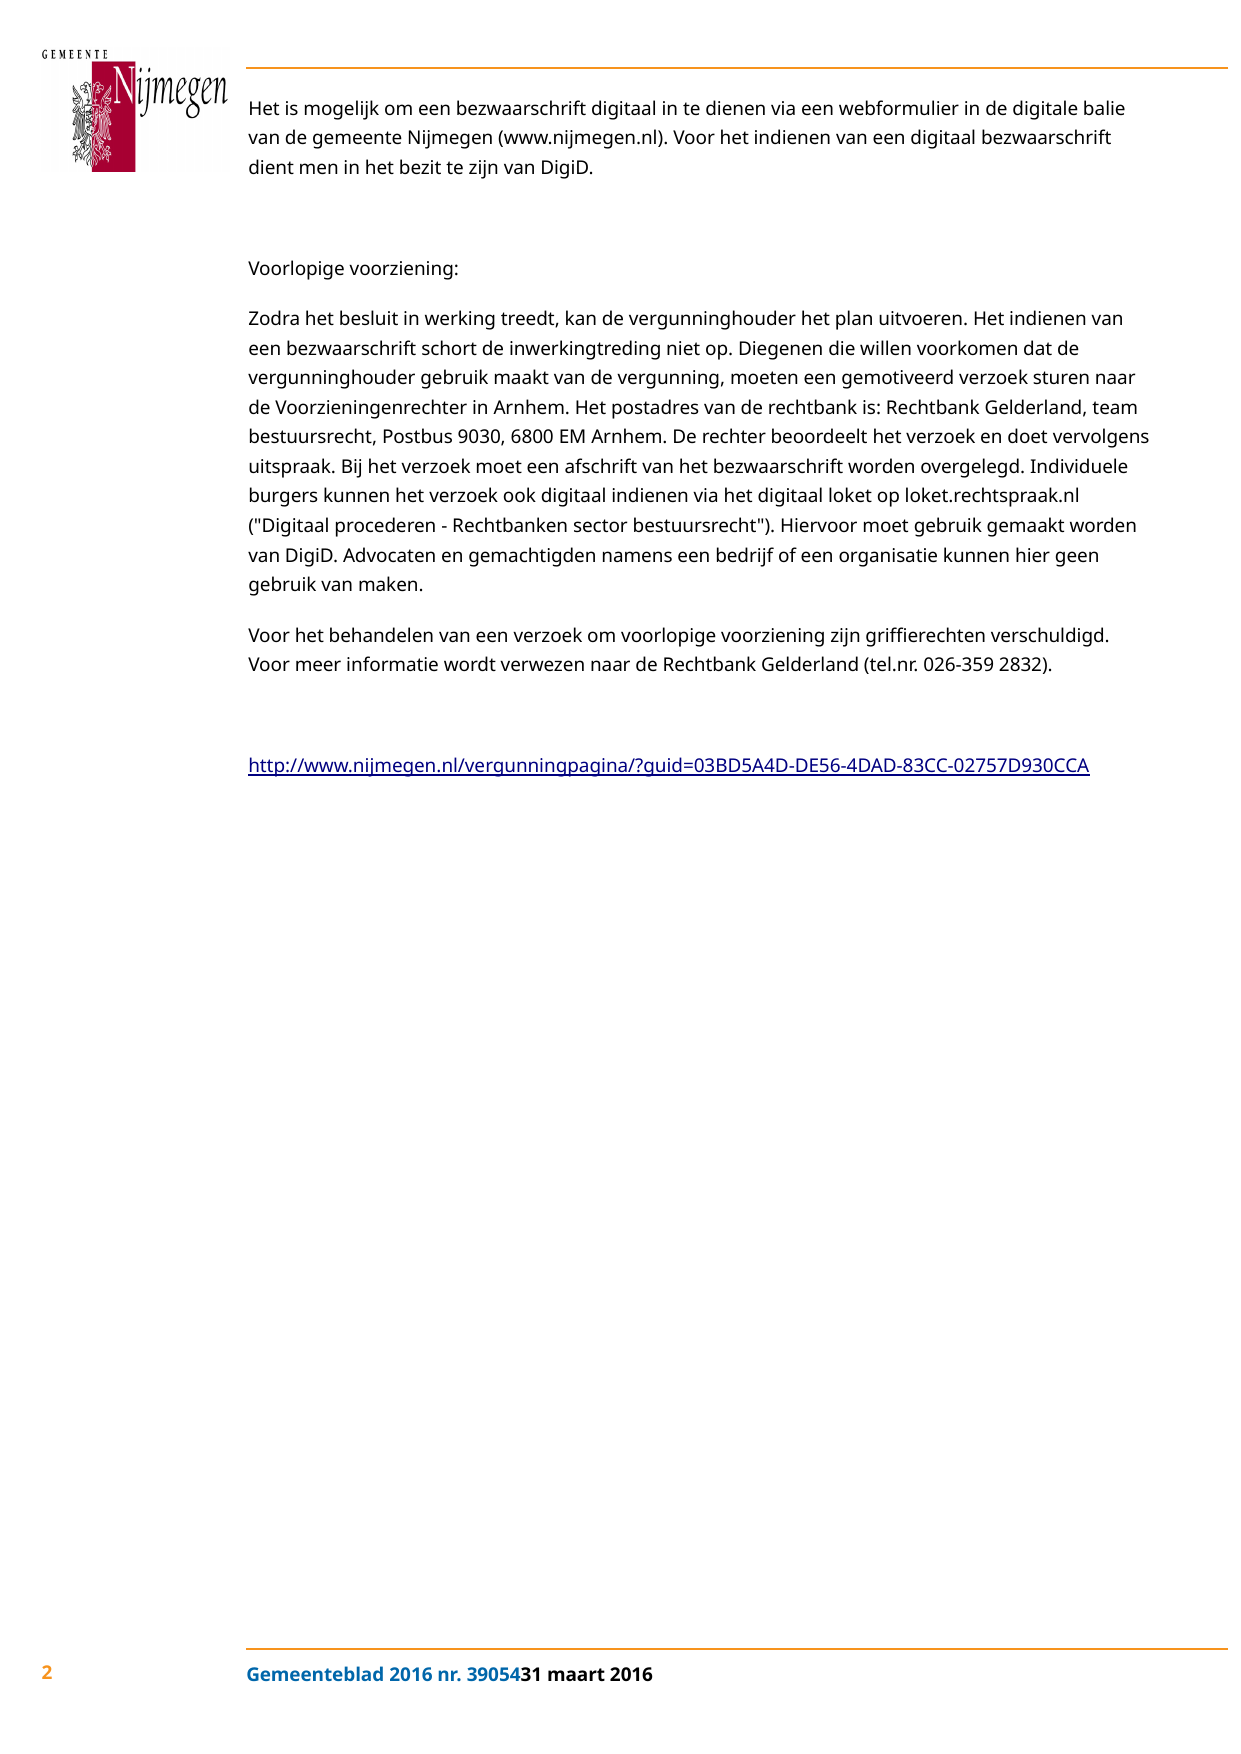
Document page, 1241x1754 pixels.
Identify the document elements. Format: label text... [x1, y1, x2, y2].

text http://www.nijmegen.nl/vergunningpagina/?guid=03BD5A4D-DE56-4DAD-83CC-02757D930CCA [248, 752, 1152, 778]
text Het is mogelijk om een bezwaarschrift digitaal in te dienen via een webformulier in de digitale balie van de gemeente Nijmegen (www.nijmegen.nl). Voor het indienen van een digitaal bezwaarschrift dient men in het bezit te zijn van DigiD. [248, 95, 1152, 180]
text Zodra het besluit in werking treedt, kan de vergunninghouder het plan uitvoeren. Het indienen van een bezwaarschrift schort de inwerkingtreding niet op. Diegenen die willen voorkomen dat de vergunninghouder gebruik maakt van de vergunning, moeten een gemotiveerd verzoek sturen naar de Voorzieningenrechter in Arnhem. Het postadres van de rechtbank is: Rechtbank Gelderland, team bestuursrecht, Postbus 9030, 6800 EM Arnhem. De rechter beoordeelt het verzoek en doet vervolgens uitspraak. Bij het verzoek moet een afschrift van het bezwaarschrift worden overgelegd. Individuele burgers kunnen het verzoek ook digitaal indienen via het digitaal loket op loket.rechtspraak.nl ("Digitaal procederen - Rechtbanken sector bestuursrecht"). Hiervoor moet gebruik gemaakt worden van DigiD. Advocaten en gemachtigden namens een bedrijf of een organisatie kunnen hier geen gebruik van maken. [248, 305, 1152, 597]
text Voor het behandelen van een verzoek om voorlopige voorziening zijn griffierechten verschuldigd. Voor meer informatie wordt verwezen naar de Rechtbank Gelderland (tel.nr. 026-359 2832). [248, 622, 1152, 677]
text Voorlopige voorziening: [248, 255, 1152, 281]
picture [41, 47, 231, 172]
